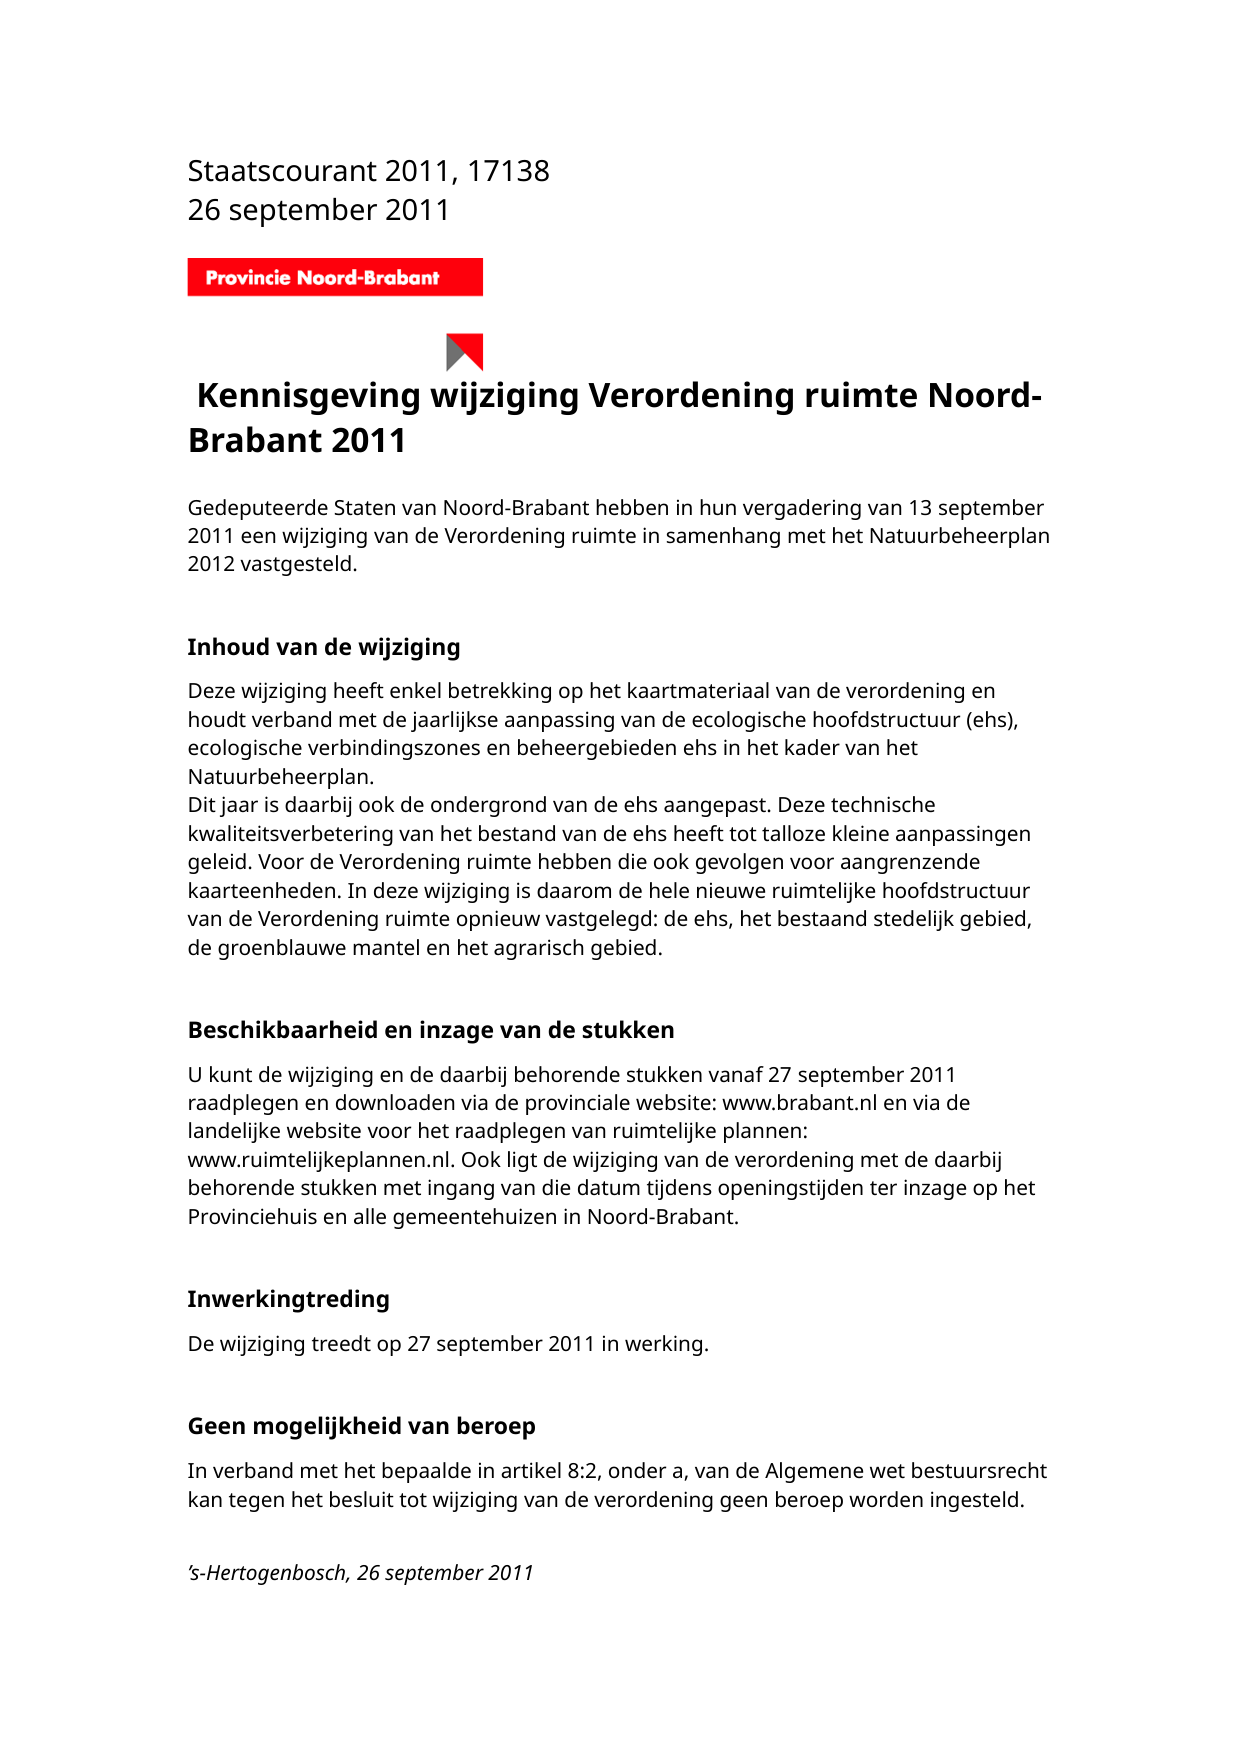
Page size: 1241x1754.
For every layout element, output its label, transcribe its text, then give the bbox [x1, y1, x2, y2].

subtitle Geen mogelijkheid van beroep [187, 1410, 1053, 1441]
subtitle Kennisgeving wijziging Verordening ruimte Noord-Brabant 2011 [187, 271, 1053, 463]
text Gedeputeerde Staten van Noord-Brabant hebben in hun vergadering van 13 september 2011 een wijziging van de Verordening ruimte in samenhang met het Natuurbeheerplan 2012 vastgesteld. [187, 493, 1053, 578]
picture [187, 258, 484, 372]
text De wijziging treedt op 27 september 2011 in werking. [187, 1329, 1053, 1358]
text U kunt de wijziging en de daarbij behorende stukken vanaf 27 september 2011 raadplegen en downloaden via de provinciale website: www.brabant.nl en via de landelijke website voor het raadplegen van ruimtelijke plannen: www.ruimtelijkeplannen.nl. Ook ligt de wijziging van de verordening met de daarbij behorende stukken met ingang van die datum tijdens openingstijden ter inzage op het Provinciehuis en alle gemeentehuizen in Noord-Brabant. [187, 1060, 1053, 1230]
subtitle Inhoud van de wijziging [187, 630, 1053, 662]
text ’s-Hertogenbosch, 26 september 2011 [187, 1558, 1053, 1587]
subtitle Inwerkingtreding [187, 1283, 1053, 1314]
text Staatscourant 2011, 17138 [187, 150, 1053, 190]
subtitle Beschikbaarheid en inzage van de stukken [187, 1013, 1053, 1045]
text Dit jaar is daarbij ook de ondergrond van de ehs aangepast. Deze technische kwaliteitsverbetering van het bestand van de ehs heeft tot talloze kleine aanpassingen geleid. Voor de Verordening ruimte hebben die ook gevolgen voor aangrenzende kaarteenheden. In deze wijziging is daarom de hele nieuwe ruimtelijke hoofdstructuur van de Verordening ruimte opnieuw vastgelegd: de ehs, het bestaand stedelijk gebied, de groenblauwe mantel en het agrarisch gebied. [187, 790, 1053, 961]
text Deze wijziging heeft enkel betrekking op het kaartmateriaal van de verordening en houdt verband met de jaarlijkse aanpassing van de ecologische hoofdstructuur (ehs), ecologische verbindingszones en beheergebieden ehs in het kader van het Natuurbeheerplan. [187, 677, 1053, 790]
text In verband met het bepaalde in artikel 8:2, onder a, van de Algemene wet bestuursrecht kan tegen het besluit tot wijziging van de verordening geen beroep worden ingesteld. [187, 1456, 1053, 1513]
text 26 september 2011 [187, 190, 1053, 229]
